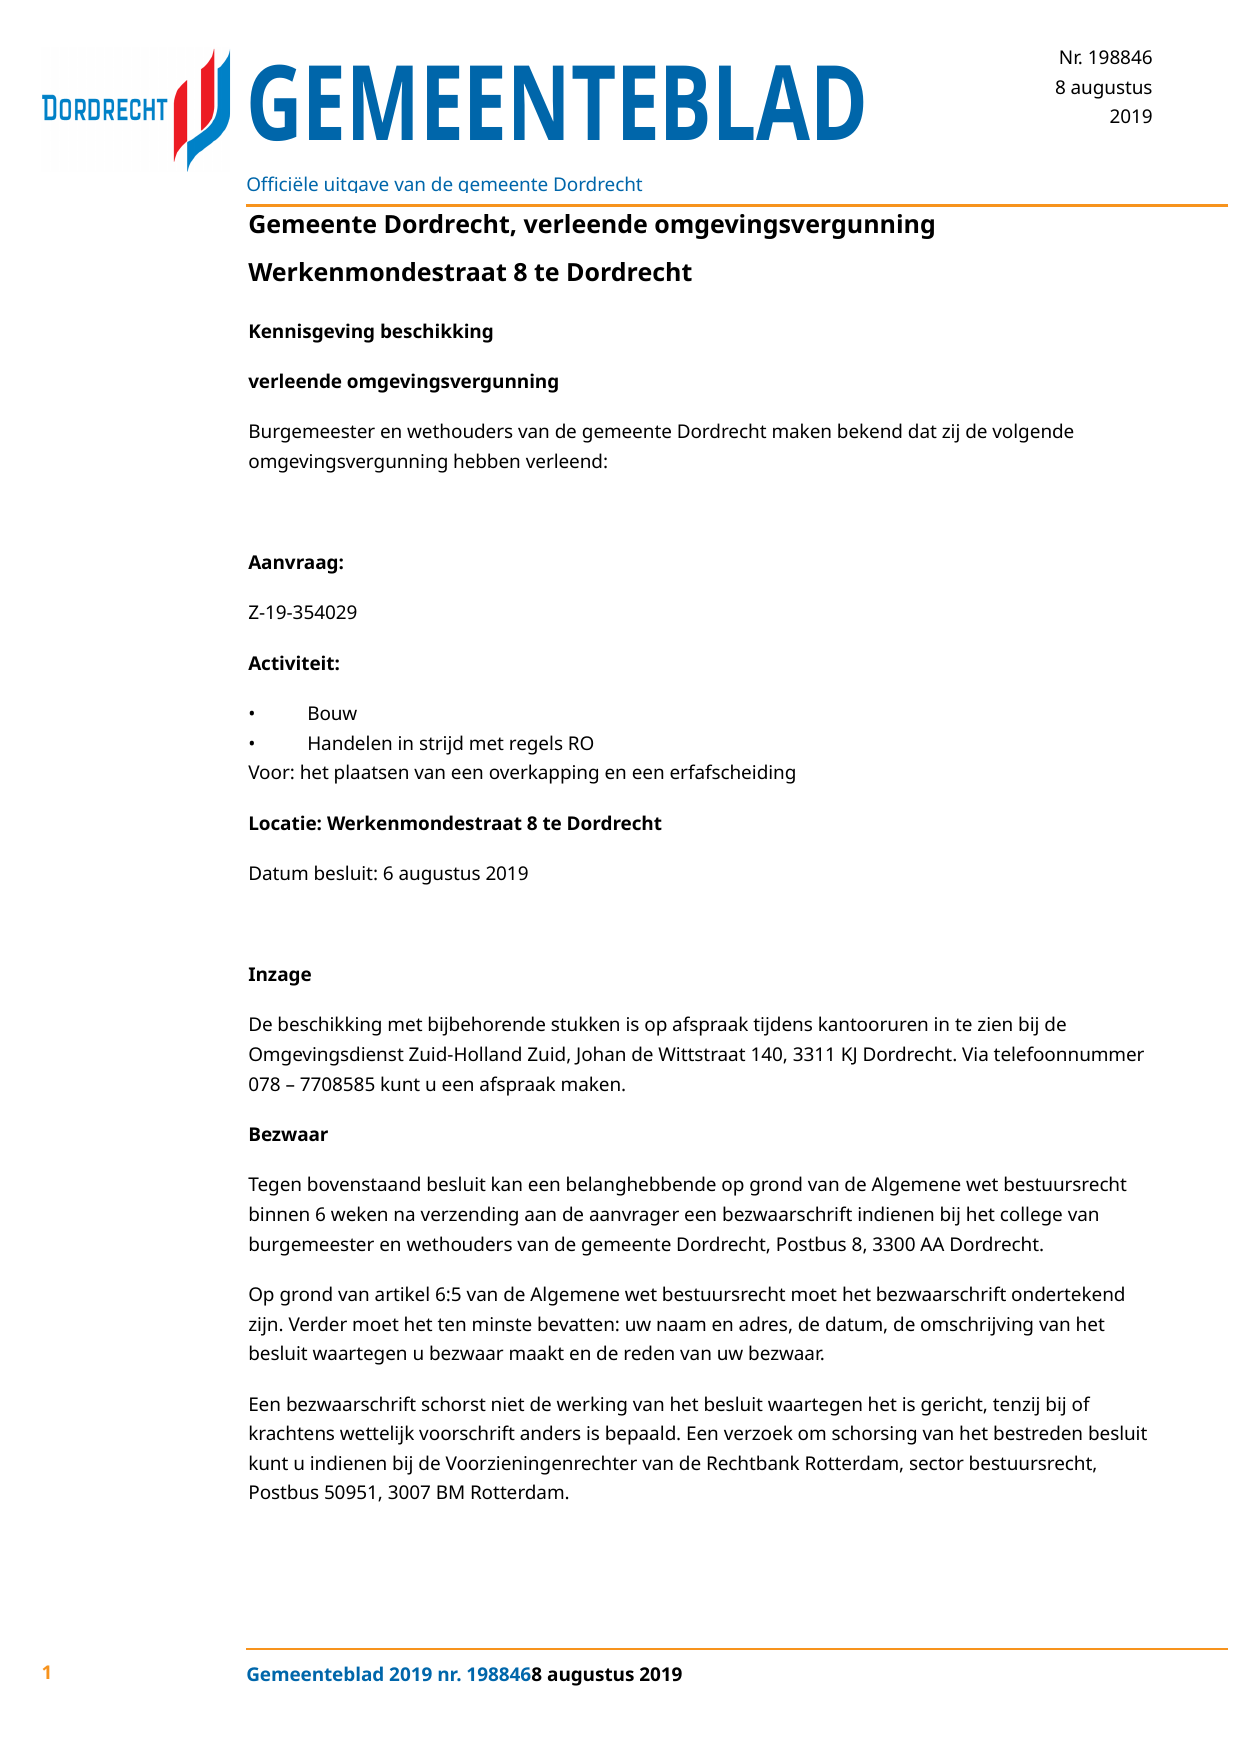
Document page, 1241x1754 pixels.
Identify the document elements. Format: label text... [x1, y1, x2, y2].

text Burgemeester en wethouders van de gemeente Dordrecht maken bekend dat zij de volgende omgevingsvergunning hebben verleend: [248, 419, 1152, 474]
text Bezwaar [248, 1121, 1152, 1147]
text Gemeente Dordrecht, verleende omgevingsvergunning Werkenmondestraat 8 te Dordrecht [248, 207, 1152, 288]
list Handelen in strijd met regels RO [248, 730, 1152, 756]
text Inzage [248, 961, 1152, 987]
text Voor: het plaatsen van een overkapping en een erfafscheiding [248, 759, 1152, 785]
text Z-19-354029 [248, 599, 1152, 625]
picture [41, 47, 231, 172]
text Activiteit: [248, 650, 1152, 676]
text De beschikking met bijbehorende stukken is op afspraak tijdens kantooruren in te zien bij de Omgevingsdienst Zuid-Holland Zuid, Johan de Wittstraat 140, 3311 KJ Dordrecht. Via telefoonnummer 078 – 7708585 kunt u een afspraak maken. [248, 1012, 1152, 1097]
text Tegen bovenstaand besluit kan een belanghebbende op grond van de Algemene wet bestuursrecht binnen 6 weken na verzending aan de aanvrager een bezwaarschrift indienen bij het college van burgemeester en wethouders van de gemeente Dordrecht, Postbus 8, 3300 AA Dordrecht. [248, 1172, 1152, 1257]
text Locatie: Werkenmondestraat 8 te Dordrecht [248, 810, 1152, 836]
text Datum besluit: 6 augustus 2019 [248, 860, 1152, 886]
list Bouw [248, 700, 1152, 726]
text Een bezwaarschrift schorst niet de werking van het besluit waartegen het is gericht, tenzij bij of krachtens wettelijk voorschrift anders is bepaald. Een verzoek om schorsing van het bestreden besluit kunt u indienen bij de Voorzieningenrechter van de Rechtbank Rotterdam, sector bestuursrecht, Postbus 50951, 3007 BM Rotterdam. [248, 1391, 1152, 1505]
text Op grond van artikel 6:5 van de Algemene wet bestuursrecht moet het bezwaarschrift ondertekend zijn. Verder moet het ten minste bevatten: uw naam en adres, de datum, de omschrijving van het besluit waartegen u bezwaar maakt en de reden van uw bezwaar. [248, 1281, 1152, 1366]
text Aanvraag: [248, 549, 1152, 575]
text verleende omgevingsvergunning [248, 368, 1152, 394]
text Kennisgeving beschikking [248, 318, 1152, 344]
